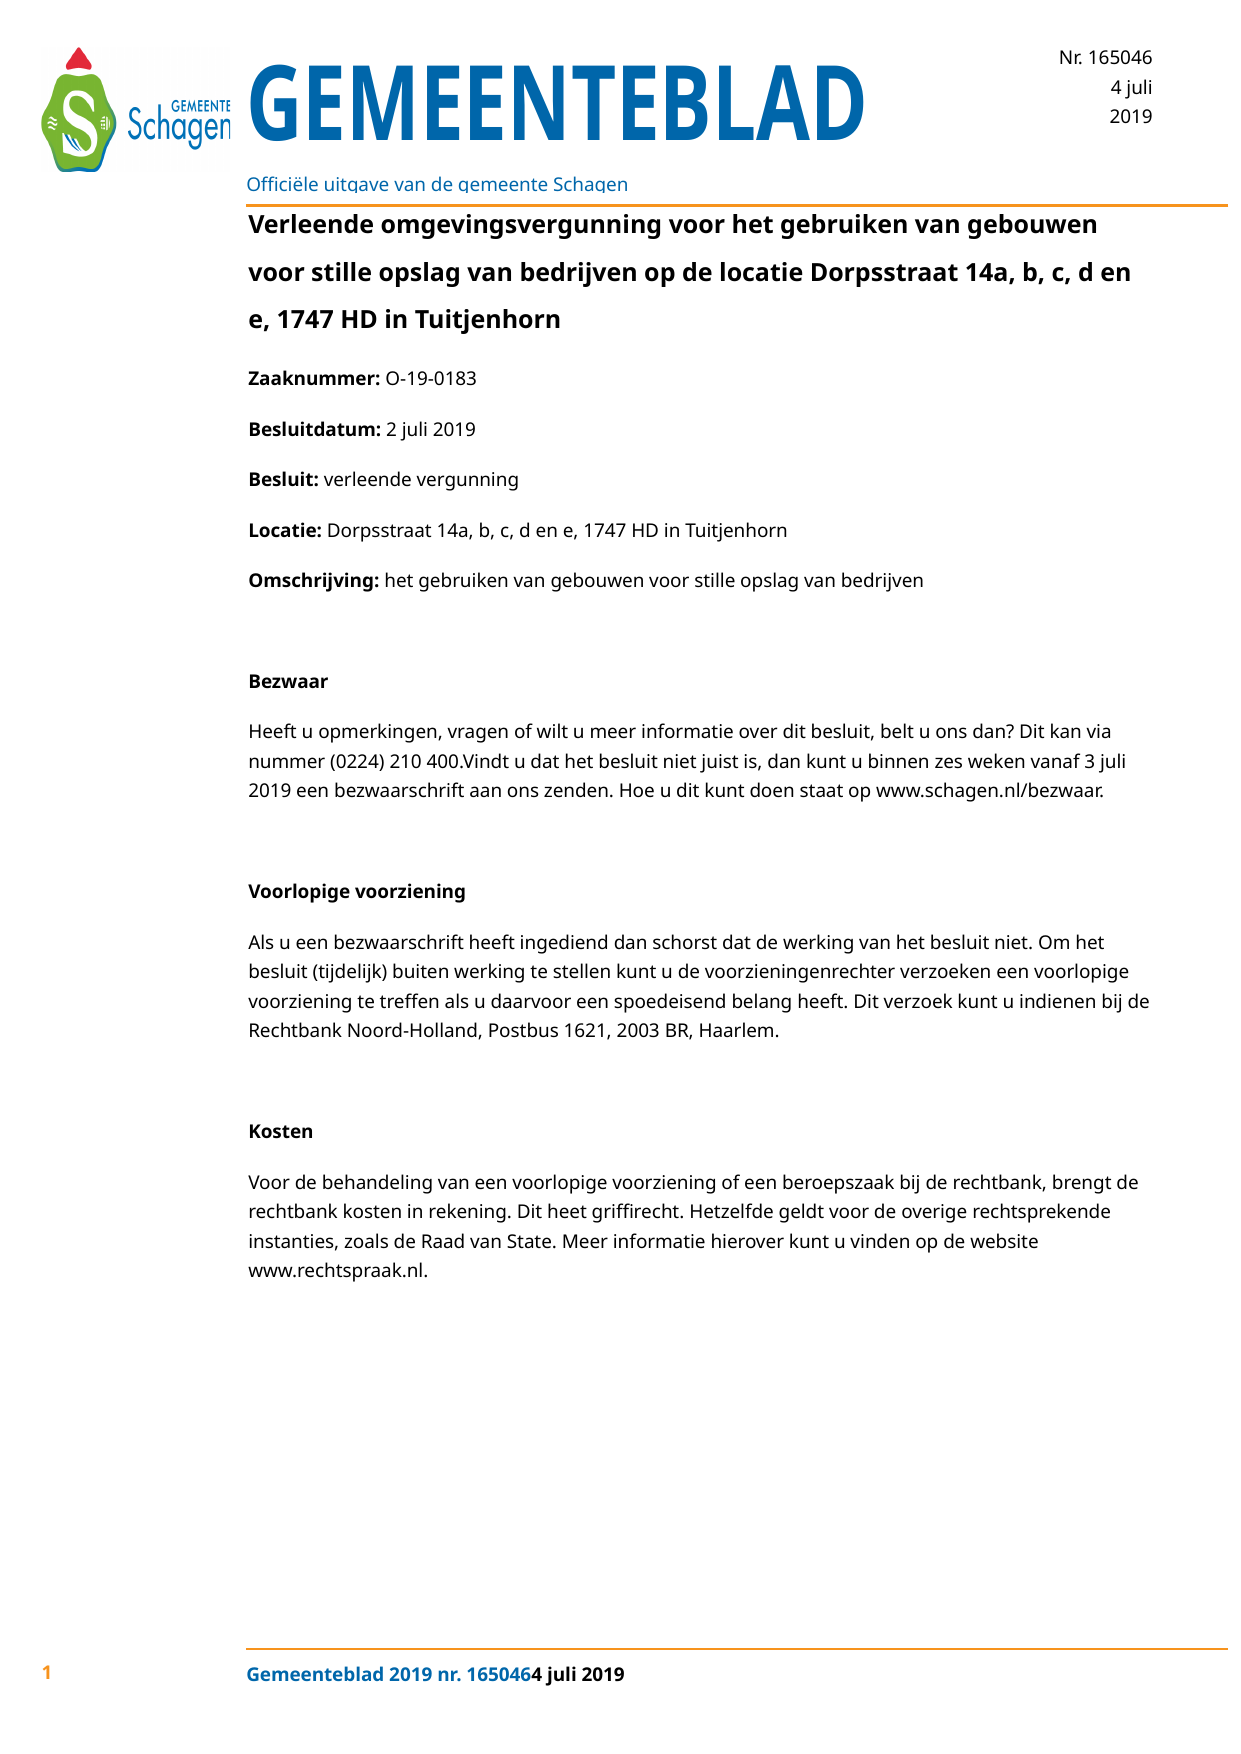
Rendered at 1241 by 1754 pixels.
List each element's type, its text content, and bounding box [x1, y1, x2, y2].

text Locatie: Dorpsstraat 14a, b, c, d en e, 1747 HD in Tuitjenhorn [248, 517, 1152, 542]
text Besluitdatum: 2 juli 2019 [248, 416, 1152, 442]
text Heeft u opmerkingen, vragen of wilt u meer informatie over dit besluit, belt u ons dan? Dit kan via nummer (0224) 210 400.Vindt u dat het besluit niet juist is, dan kunt u binnen zes weken vanaf 3 juli 2019 een bezwaarschrift aan ons zenden. Hoe u dit kunt doen staat op www.schagen.nl/bezwaar. [248, 718, 1152, 803]
text Voor de behandeling van een voorlopige voorziening of een beroepszaak bij de rechtbank, brengt de rechtbank kosten in rekening. Dit heet griffirecht. Hetzelfde geldt voor de overige rechtsprekende instanties, zoals de Raad van State. Meer informatie hierover kunt u vinden op de website www.rechtspraak.nl. [248, 1169, 1152, 1283]
text Besluit: verleende vergunning [248, 466, 1152, 492]
text Als u een bezwaarschrift heeft ingediend dan schorst dat de werking van het besluit niet. Om het besluit (tijdelijk) buiten werking te stellen kunt u de voorzieningenrechter verzoeken een voorlopige voorziening te treffen als u daarvoor een spoedeisend belang heeft. Dit verzoek kunt u indienen bij de Rechtbank Noord-Holland, Postbus 1621, 2003 BR, Haarlem. [248, 929, 1152, 1043]
picture [41, 47, 231, 172]
text Omschrijving: het gebruiken van gebouwen voor stille opslag van bedrijven [248, 567, 1152, 593]
text Zaaknummer: O-19-0183 [248, 366, 1152, 391]
text Verleende omgevingsvergunning voor het gebruiken van gebouwen voor stille opslag van bedrijven op de locatie Dorpsstraat 14a, b, c, d en e, 1747 HD in Tuitjenhorn [248, 207, 1152, 336]
text Kosten [248, 1118, 1152, 1144]
text Voorlopige voorziening [248, 878, 1152, 904]
text Bezwaar [248, 668, 1152, 694]
